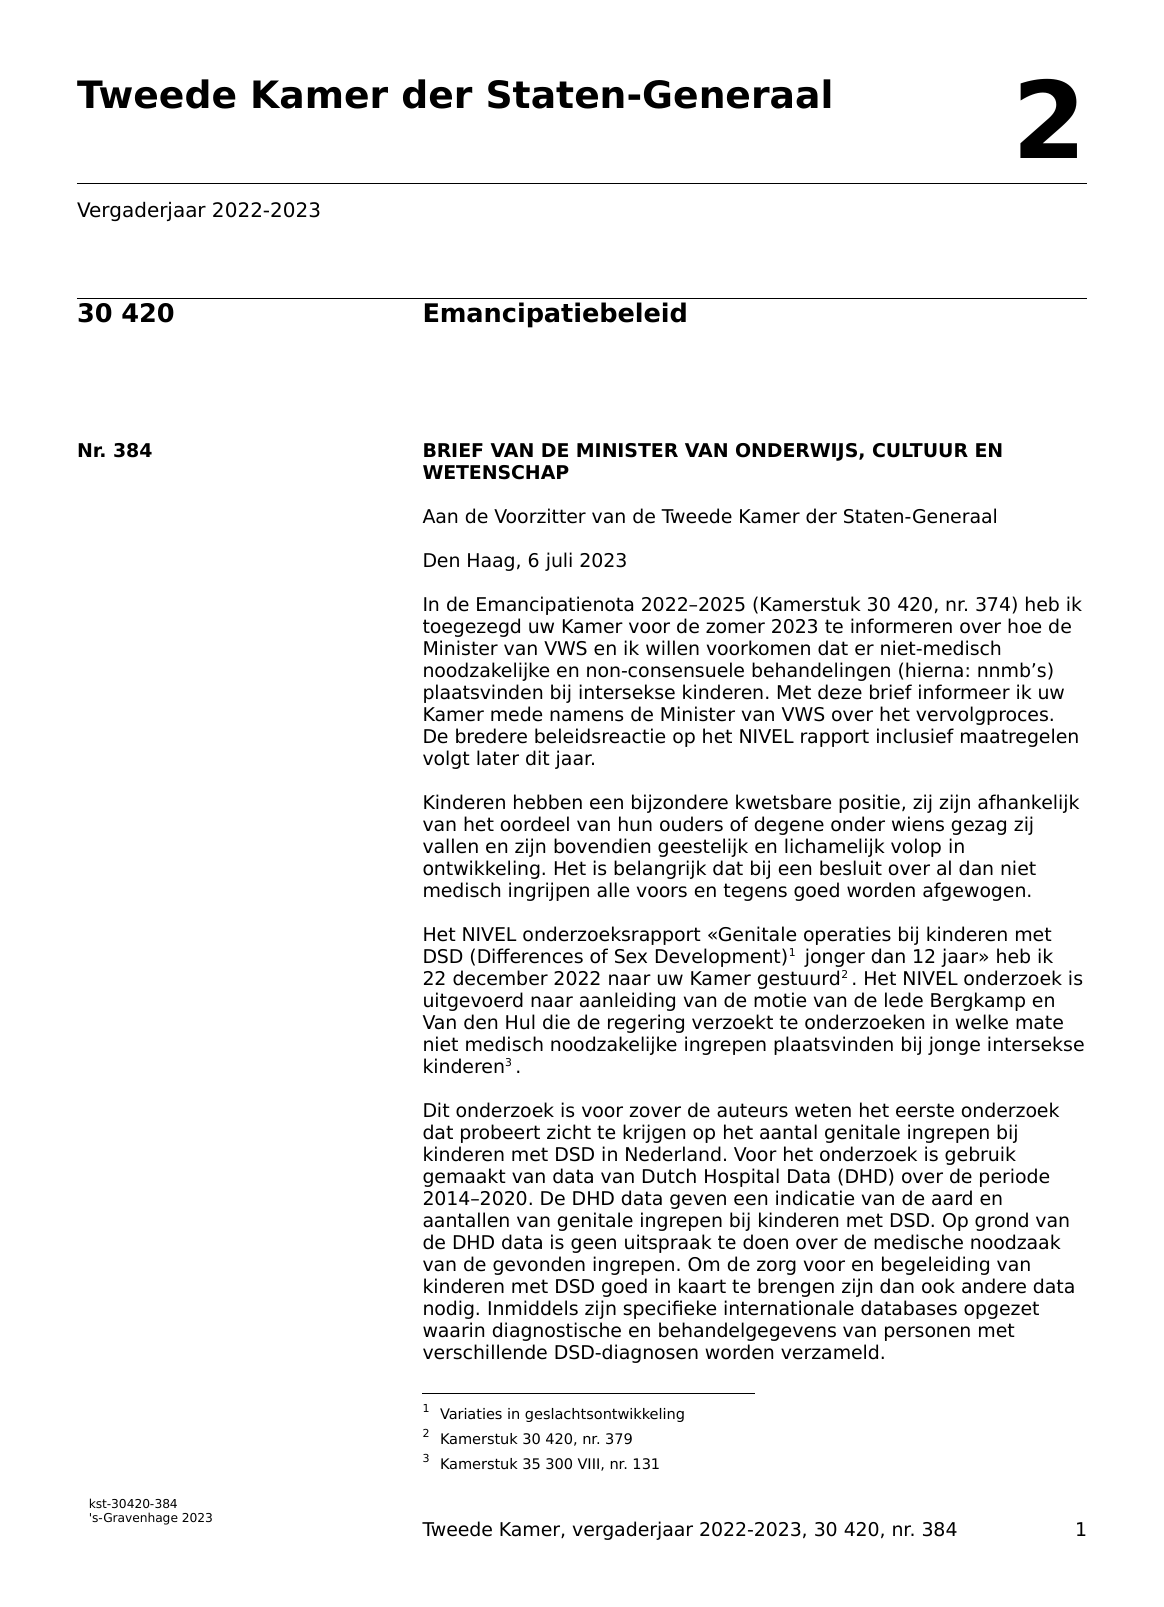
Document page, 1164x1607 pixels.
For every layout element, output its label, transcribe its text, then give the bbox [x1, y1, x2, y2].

text Den Haag, 6 juli 2023 [422, 550, 1087, 572]
text kst-30420-384 [88, 1497, 323, 1511]
text Kinderen hebben een bijzondere kwetsbare positie, zij zijn afhankelijk van het oordeel van hun ouders of degene onder wiens gezag zij vallen en zijn bovendien geestelijk en lichamelijk volop in ontwikkeling. Het is belangrijk dat bij een besluit over al dan niet medisch ingrijpen alle voors en tegens goed worden afgewogen. [422, 792, 1087, 902]
text 's-Gravenhage 2023 [88, 1511, 323, 1525]
text Variaties in geslachtsontwikkeling [422, 1402, 1087, 1424]
subtitle Nr. 384 BRIEF VAN DE MINISTER VAN ONDERWIJS, CULTUUR EN WETENSCHAP [77, 440, 1087, 484]
text Kamerstuk 30 420, nr. 379 [422, 1427, 1087, 1449]
text In de Emancipatienota 2022–2025 (Kamerstuk 30 420, nr. 374) heb ik toegezegd uw Kamer voor de zomer 2023 te informeren over hoe de Minister van VWS en ik willen voorkomen dat er niet-medisch noodzakelijke en non-consensuele behandelingen (hierna: nnmb’s) plaatsvinden bij intersekse kinderen. Met deze brief informeer ik uw Kamer mede namens de Minister van VWS over het vervolgproces. De bredere beleidsreactie op het NIVEL rapport inclusief maatregelen volgt later dit jaar. [422, 594, 1087, 770]
text Het NIVEL onderzoeksrapport «Genitale operaties bij kinderen met DSD (Differences of Sex Development) jonger dan 12 jaar» heb ik 22 december 2022 naar uw Kamer gestuurd. Het NIVEL onderzoek is uitgevoerd naar aanleiding van de motie van de lede Bergkamp en Van den Hul die de regering verzoekt te onderzoeken in welke mate niet medisch noodzakelijke ingrepen plaatsvinden bij jonge intersekse kinderen. [422, 924, 1087, 1078]
subtitle 30 420 Emancipatiebeleid [77, 299, 1087, 329]
table_header Tweede Kamer der Staten-Generaal [77, 59, 886, 183]
table_cell Vergaderjaar 2022-2023 [77, 184, 1087, 298]
text Kamerstuk 35 300 VIII, nr. 131 [422, 1452, 1087, 1474]
text Dit onderzoek is voor zover de auteurs weten het eerste onderzoek dat probeert zicht te krijgen op het aantal genitale ingrepen bij kinderen met DSD in Nederland. Voor het onderzoek is gebruik gemaakt van data van Dutch Hospital Data (DHD) over de periode 2014–2020. De DHD data geven een indicatie van de aard en aantallen van genitale ingrepen bij kinderen met DSD. Op grond van de DHD data is geen uitspraak te doen over de medische noodzaak van de gevonden ingrepen. Om de zorg voor en begeleiding van kinderen met DSD goed in kaart te brengen zijn dan ook andere data nodig. Inmiddels zijn specifieke internationale databases opgezet waarin diagnostische en behandelgegevens van personen met verschillende DSD-diagnosen worden verzameld. [422, 1100, 1087, 1364]
table_header 2 [886, 59, 1087, 183]
text Aan de Voorzitter van de Tweede Kamer der Staten-Generaal [422, 506, 1087, 528]
